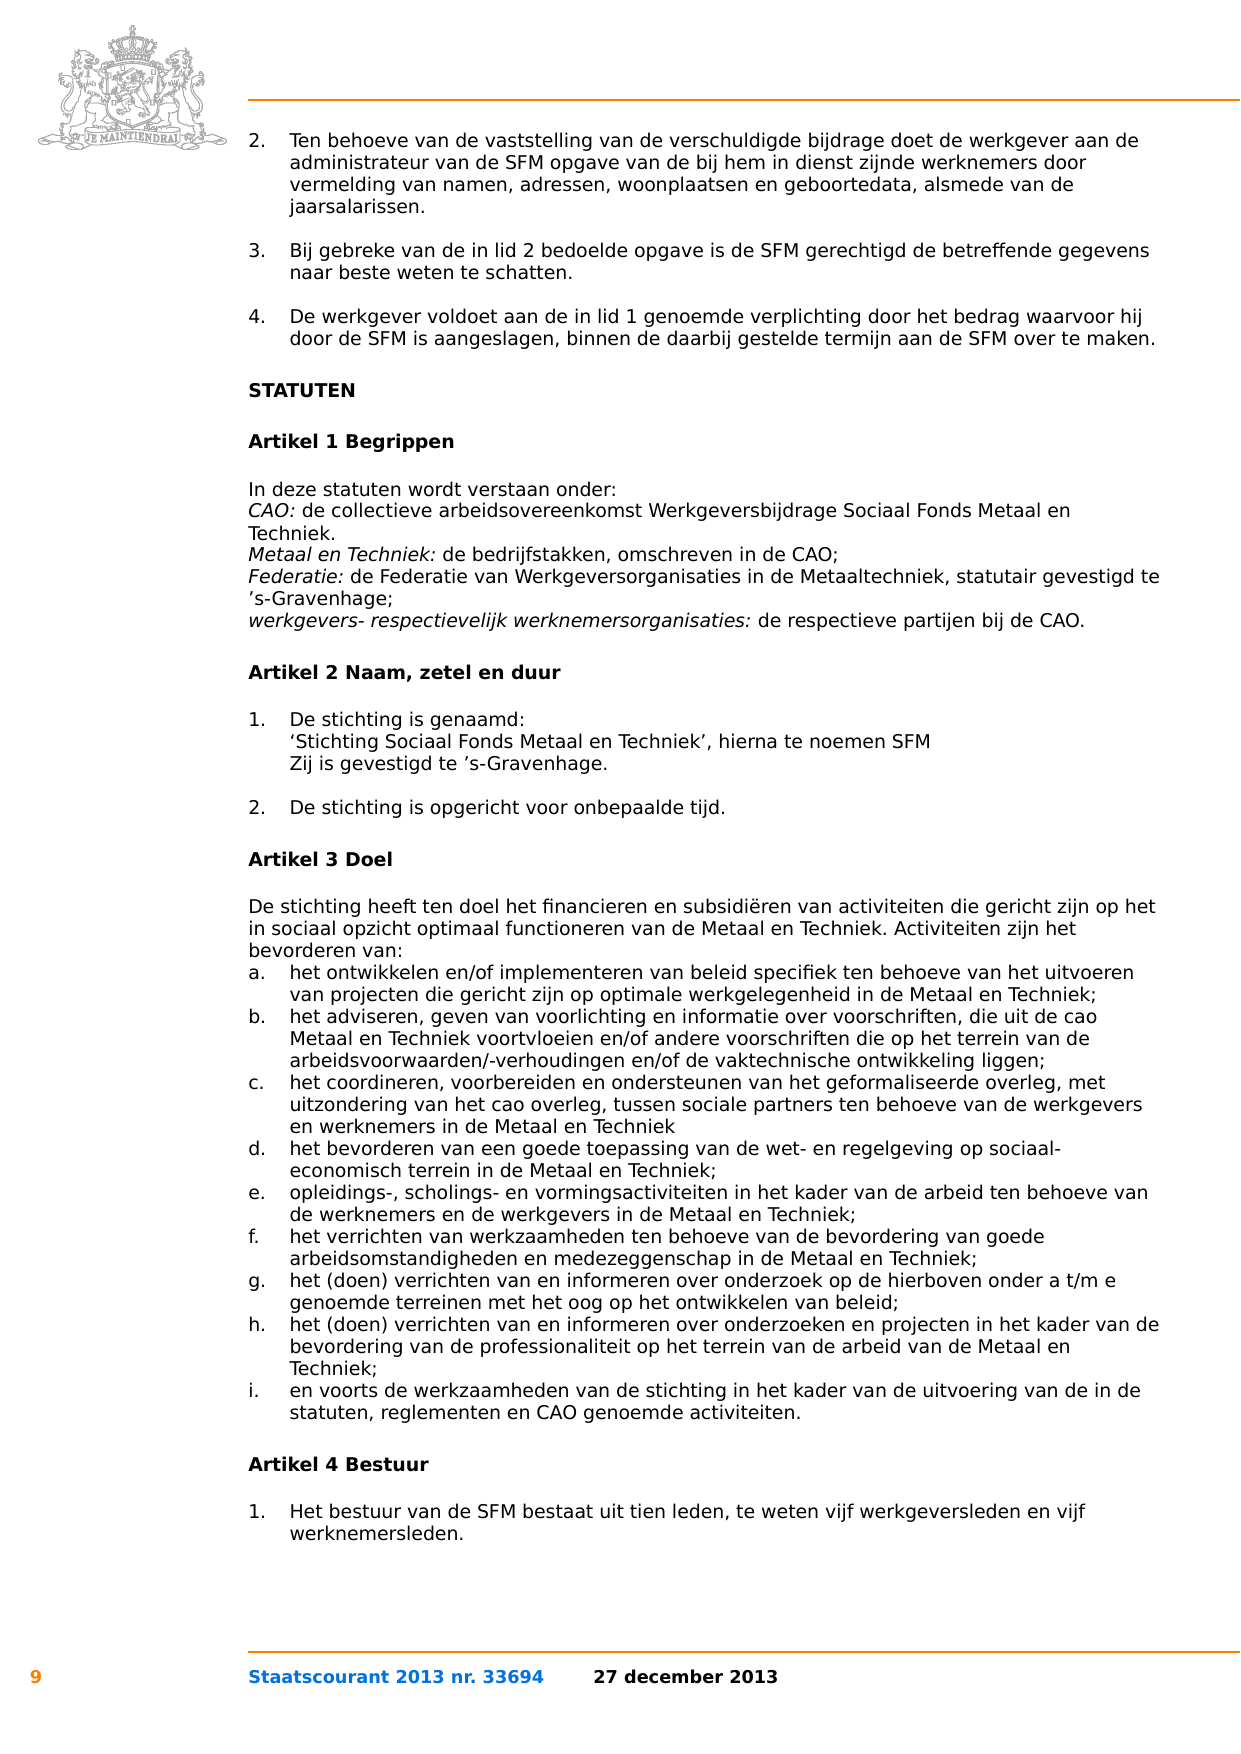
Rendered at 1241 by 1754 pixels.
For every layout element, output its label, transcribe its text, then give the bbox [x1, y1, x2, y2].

text 1. Het bestuur van de SFM bestaat uit tien leden, te weten vijf werkgeversleden en vijf werknemersleden. [248, 1501, 1163, 1544]
text 2. Ten behoeve van de vaststelling van de verschuldigde bijdrage doet de werkgever aan de administrateur van de SFM opgave van de bij hem in dienst zijnde werknemers door vermelding van namen, adressen, woonplaatsen en geboortedata, alsmede van de jaarsalarissen. [248, 130, 1163, 218]
text 2. De stichting is opgericht voor onbepaalde tijd. [248, 797, 1163, 819]
text c. het coordineren, voorbereiden en ondersteunen van het geformaliseerde overleg, met uitzondering van het cao overleg, tussen sociale partners ten behoeve van de werkgevers en werknemers in de Metaal en Techniek [248, 1072, 1163, 1138]
text b. het adviseren, geven van voorlichting en informatie over voorschriften, die uit de cao Metaal en Techniek voortvloeien en/of andere voorschriften die op het terrein van de arbeidsvoorwaarden/-verhoudingen en/of de vaktechnische ontwikkeling liggen; [248, 1006, 1163, 1072]
subtitle Artikel 3 Doel [248, 849, 1163, 871]
text 4. De werkgever voldoet aan de in lid 1 genoemde verplichting door het bedrag waarvoor hij door de SFM is aangeslagen, binnen de daarbij gestelde termijn aan de SFM over te maken. [248, 306, 1163, 349]
text Zij is gevestigd te ’s-Gravenhage. [289, 753, 1163, 775]
text g. het (doen) verrichten van en informeren over onderzoek op de hierboven onder a t/m e genoemde terreinen met het oog op het ontwikkelen van beleid; [248, 1270, 1163, 1314]
text h. het (doen) verrichten van en informeren over onderzoeken en projecten in het kader van de bevordering van de professionaliteit op het terrein van de arbeid van de Metaal en Techniek; [248, 1314, 1163, 1379]
text Federatie: de Federatie van Werkgeversorganisaties in de Metaaltechniek, statutair gevestigd te ’s-Gravenhage; [248, 566, 1163, 610]
subtitle Artikel 2 Naam, zetel en duur [248, 662, 1163, 684]
text Metaal en Techniek: de bedrijfstakken, omschreven in de CAO; [248, 544, 1163, 566]
text e. opleidings-, scholings- en vormingsactiviteiten in het kader van de arbeid ten behoeve van de werknemers en de werkgevers in de Metaal en Techniek; [248, 1182, 1163, 1226]
text De stichting heeft ten doel het financieren en subsidiëren van activiteiten die gericht zijn op het in sociaal opzicht optimaal functioneren van de Metaal en Techniek. Activiteiten zijn het bevorderen van: [248, 896, 1163, 962]
picture [38, 25, 227, 150]
subtitle Artikel 4 Bestuur [248, 1453, 1163, 1476]
subtitle Artikel 1 Begrippen [248, 431, 1163, 453]
text In deze statuten wordt verstaan onder: [248, 478, 1163, 500]
text ‘Stichting Sociaal Fonds Metaal en Techniek’, hierna te noemen SFM [289, 731, 1163, 753]
text 1. De stichting is genaamd: [248, 709, 1163, 731]
text werkgevers- respectievelijk werknemersorganisaties: de respectieve partijen bij de CAO. [248, 610, 1163, 632]
text i. en voorts de werkzaamheden van de stichting in het kader van de uitvoering van de in de statuten, reglementen en CAO genoemde activiteiten. [248, 1379, 1163, 1423]
text a. het ontwikkelen en/of implementeren van beleid specifiek ten behoeve van het uitvoeren van projecten die gericht zijn op optimale werkgelegenheid in de Metaal en Techniek; [248, 962, 1163, 1006]
text d. het bevorderen van een goede toepassing van de wet- en regelgeving op sociaal-economisch terrein in de Metaal en Techniek; [248, 1138, 1163, 1182]
text CAO: de collectieve arbeidsovereenkomst Werkgeversbijdrage Sociaal Fonds Metaal en Techniek. [248, 500, 1163, 544]
text f. het verrichten van werkzaamheden ten behoeve van de bevordering van goede arbeidsomstandigheden en medezeggenschap in de Metaal en Techniek; [248, 1226, 1163, 1270]
text 3. Bij gebreke van de in lid 2 bedoelde opgave is de SFM gerechtigd de betreffende gegevens naar beste weten te schatten. [248, 240, 1163, 284]
subtitle STATUTEN [248, 379, 1163, 401]
